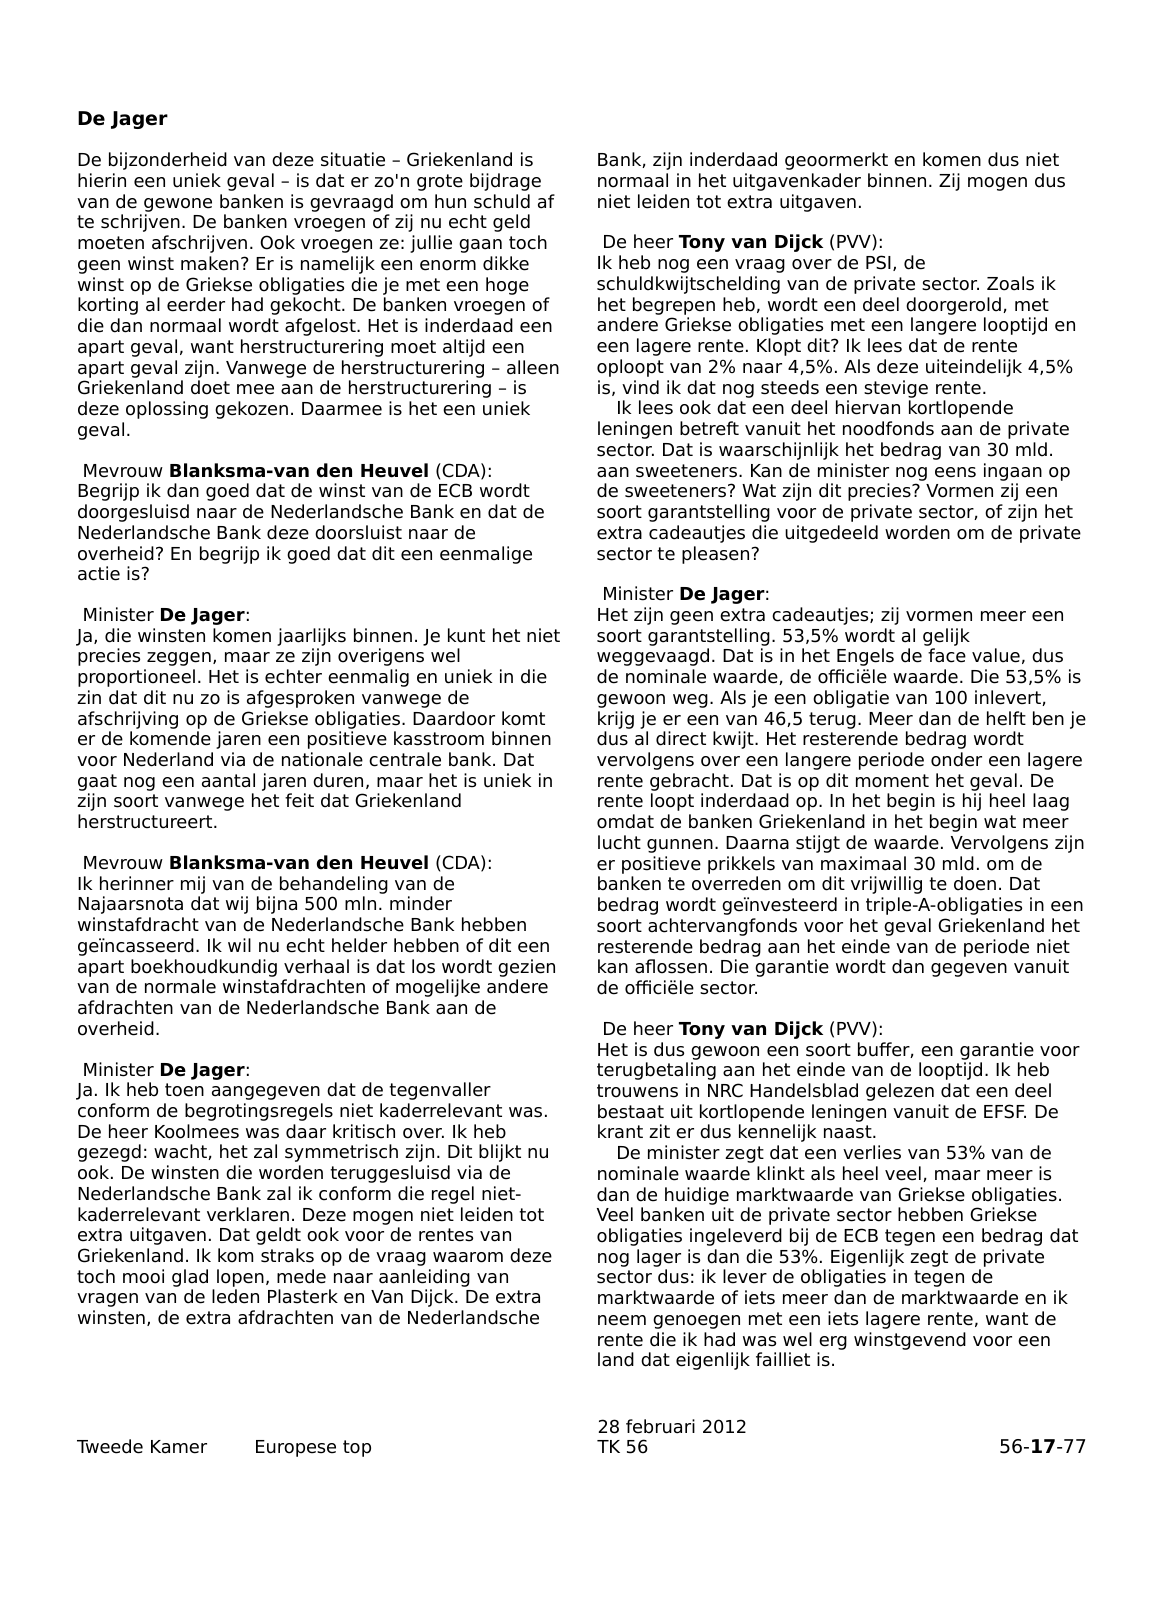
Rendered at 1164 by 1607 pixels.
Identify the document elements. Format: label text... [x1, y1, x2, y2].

text Mevrouw Blanksma-van den Heuvel (CDA): [77, 853, 567, 873]
text Minister De Jager: [596, 584, 1087, 605]
text Begrijp ik dan goed dat de winst van de ECB wordt doorgesluisd naar de Nederlandsche Bank en dat de Nederlandsche Bank deze doorsluist naar de overheid? En begrijp ik goed dat dit een eenmalige actie is? [77, 481, 567, 585]
text Mevrouw Blanksma-van den Heuvel (CDA): [77, 460, 567, 481]
text Het zijn geen extra cadeautjes; zij vormen meer een soort garantstelling. 53,5% wordt al gelijk weggevaagd. Dat is in het Engels de face value, dus de nominale waarde, de officiële waarde. Die 53,5% is gewoon weg. Als je een obligatie van 100 inlevert, krijg je er een van 46,5 terug. Meer dan de helft ben je dus al direct kwijt. Het resterende bedrag wordt vervolgens over een langere periode onder een lagere rente gebracht. Dat is op dit moment het geval. De rente loopt inderdaad op. In het begin is hij heel laag omdat de banken Griekenland in het begin wat meer lucht gunnen. Daarna stijgt de waarde. Vervolgens zijn er positieve prikkels van maximaal 30 mld. om de banken te overreden om dit vrijwillig te doen. Dat bedrag wordt geïnvesteerd in triple-A-obligaties in een soort achtervangfonds voor het geval Griekenland het resterende bedrag aan het einde van de periode niet kan aflossen. Die garantie wordt dan gegeven vanuit de officiële sector. [596, 605, 1087, 999]
text De minister zegt dat een verlies van 53% van de nominale waarde klinkt als heel veel, maar meer is dan de huidige marktwaarde van Griekse obligaties. Veel banken uit de private sector hebben Griekse obligaties ingeleverd bij de ECB tegen een bedrag dat nog lager is dan die 53%. Eigenlijk zegt de private sector dus: ik lever de obligaties in tegen de marktwaarde of iets meer dan de marktwaarde en ik neem genoegen met een iets lagere rente, want de rente die ik had was wel erg winstgevend voor een land dat eigenlijk failliet is. [596, 1143, 1087, 1371]
text Ja, die winsten komen jaarlijks binnen. Je kunt het niet precies zeggen, maar ze zijn overigens wel proportioneel. Het is echter eenmalig en uniek in die zin dat dit nu zo is afgesproken vanwege de afschrijving op de Griekse obligaties. Daardoor komt er de komende jaren een positieve kasstroom binnen voor Nederland via de nationale centrale bank. Dat gaat nog een aantal jaren duren, maar het is uniek in zijn soort vanwege het feit dat Griekenland herstructureert. [77, 626, 567, 833]
text Minister De Jager: [77, 605, 567, 626]
text Ik herinner mij van de behandeling van de Najaarsnota dat wij bijna 500 mln. minder winstafdracht van de Nederlandsche Bank hebben geïncasseerd. Ik wil nu echt helder hebben of dit een apart boekhoudkundig verhaal is dat los wordt gezien van de normale winstafdrachten of mogelijke andere afdrachten van de Nederlandsche Bank aan de overheid. [77, 873, 567, 1039]
text De bijzonderheid van deze situatie – Griekenland is hierin een uniek geval – is dat er zo'n grote bijdrage van de gewone banken is gevraagd om hun schuld af te schrijven. De banken vroegen of zij nu echt geld moeten afschrijven. Ook vroegen ze: jullie gaan toch geen winst maken? Er is namelijk een enorm dikke winst op de Griekse obligaties die je met een hoge korting al eerder had gekocht. De banken vroegen of die dan normaal wordt afgelost. Het is inderdaad een apart geval, want herstructurering moet altijd een apart geval zijn. Vanwege de herstructurering – alleen Griekenland doet mee aan de herstructurering – is deze oplossing gekozen. Daarmee is het een uniek geval. [77, 150, 567, 440]
text Bank, zijn inderdaad geoormerkt en komen dus niet normaal in het uitgavenkader binnen. Zij mogen dus niet leiden tot extra uitgaven. [596, 150, 1087, 212]
text De heer Tony van Dijck (PVV): [596, 1019, 1087, 1039]
text Het is dus gewoon een soort buffer, een garantie voor terugbetaling aan het einde van de looptijd. Ik heb trouwens in NRC Handelsblad gelezen dat een deel bestaat uit kortlopende leningen vanuit de EFSF. De krant zit er dus kennelijk naast. [596, 1039, 1087, 1143]
text Ja. Ik heb toen aangegeven dat de tegenvaller conform de begrotingsregels niet kaderrelevant was. De heer Koolmees was daar kritisch over. Ik heb gezegd: wacht, het zal symmetrisch zijn. Dit blijkt nu ook. De winsten die worden teruggesluisd via de Nederlandsche Bank zal ik conform die regel niet-kaderrelevant verklaren. Deze mogen niet leiden tot extra uitgaven. Dat geldt ook voor de rentes van Griekenland. Ik kom straks op de vraag waarom deze toch mooi glad lopen, mede naar aanleiding van vragen van de leden Plasterk en Van Dijck. De extra winsten, de extra afdrachten van de Nederlandsche [77, 1080, 567, 1329]
text Minister De Jager: [77, 1059, 567, 1080]
text Ik lees ook dat een deel hiervan kortlopende leningen betreft vanuit het noodfonds aan de private sector. Dat is waarschijnlijk het bedrag van 30 mld. aan sweeteners. Kan de minister nog eens ingaan op de sweeteners? Wat zijn dit precies? Vormen zij een soort garantstelling voor de private sector, of zijn het extra cadeautjes die uitgedeeld worden om de private sector te pleasen? [596, 398, 1087, 564]
text De heer Tony van Dijck (PVV): [596, 232, 1087, 253]
text Ik heb nog een vraag over de PSI, de schuldkwijtschelding van de private sector. Zoals ik het begrepen heb, wordt een deel doorgerold, met andere Griekse obligaties met een langere looptijd en een lagere rente. Klopt dit? Ik lees dat de rente oploopt van 2% naar 4,5%. Als deze uiteindelijk 4,5% is, vind ik dat nog steeds een stevige rente. [596, 253, 1087, 398]
